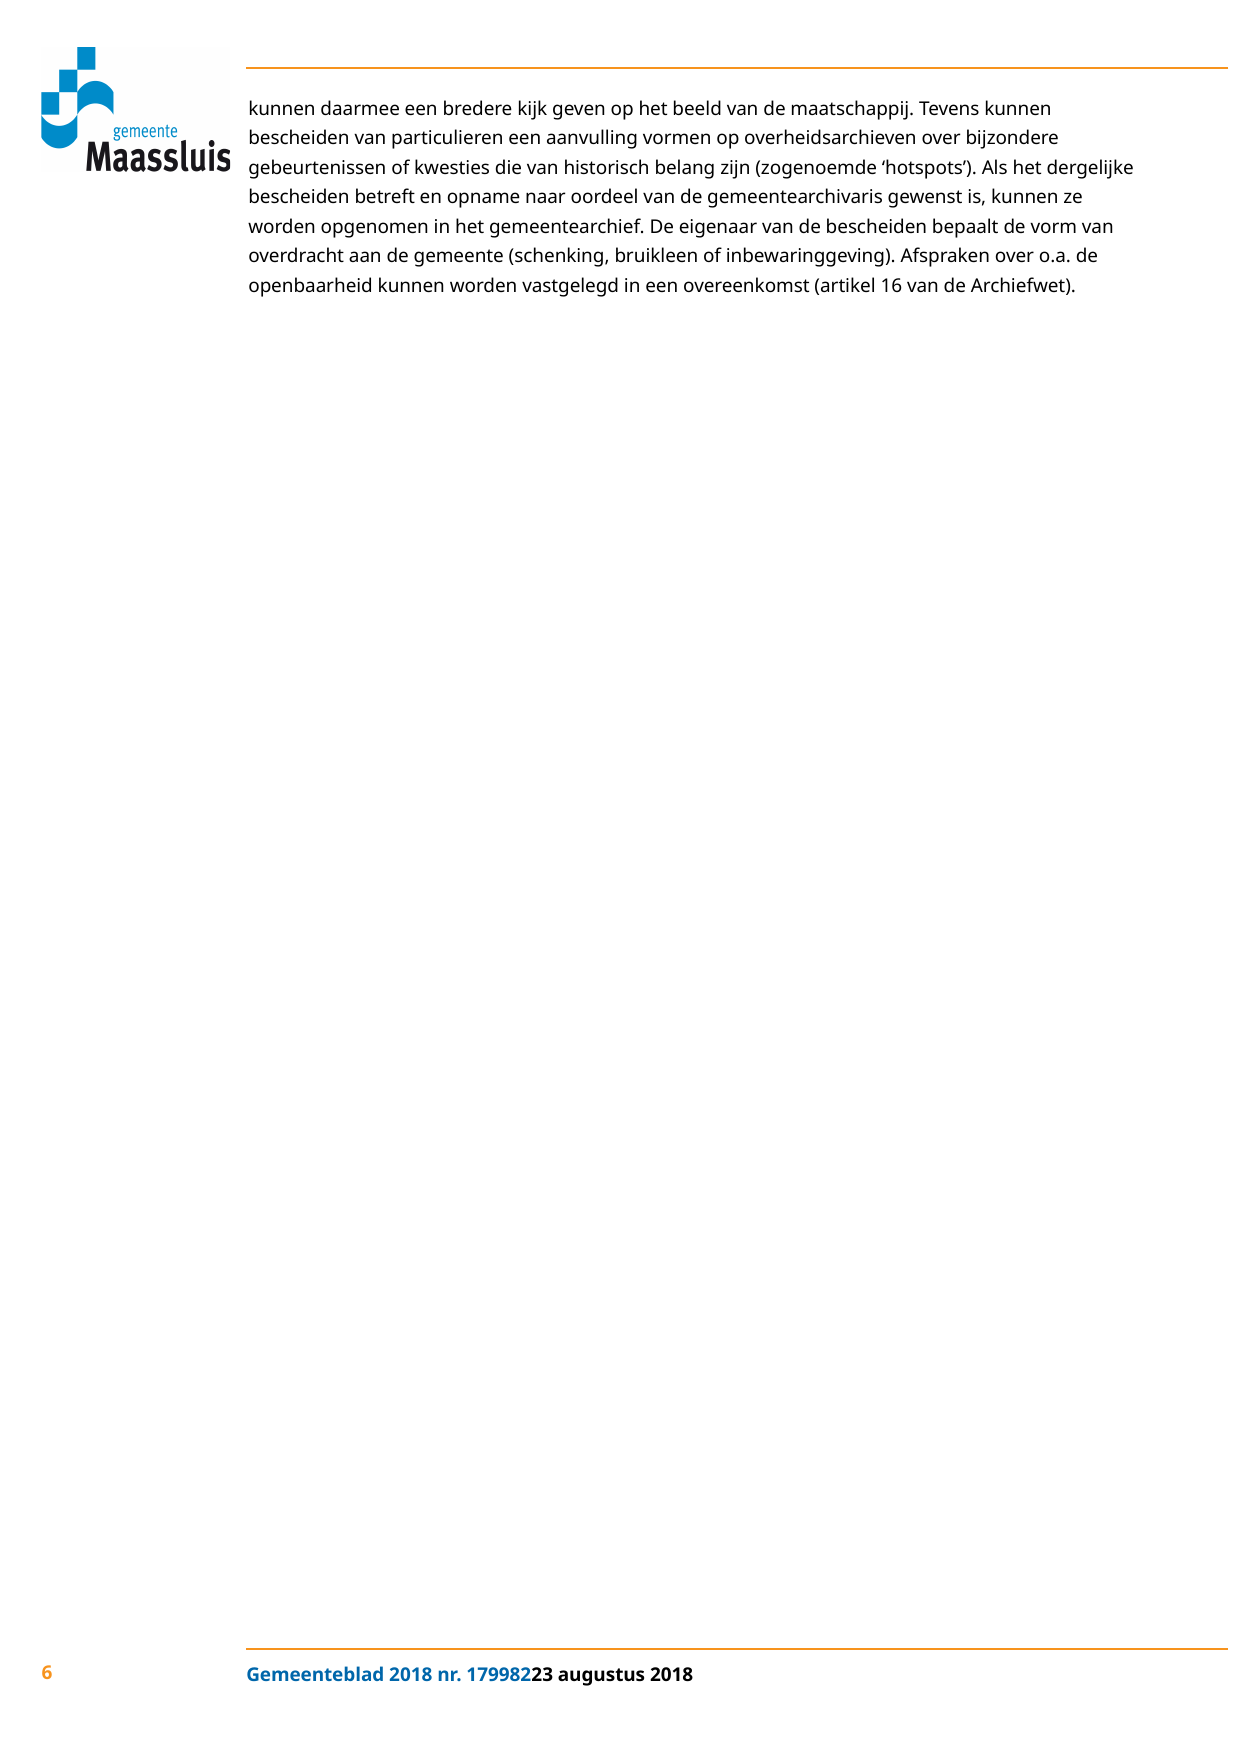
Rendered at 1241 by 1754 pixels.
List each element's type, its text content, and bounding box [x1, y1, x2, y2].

picture [41, 47, 77, 92]
picture [41, 47, 231, 172]
text kunnen daarmee een bredere kijk geven op het beeld van de maatschappij. Tevens kunnen bescheiden van particulieren een aanvulling vormen op overheidsarchieven over bijzondere gebeurtenissen of kwesties die van historisch belang zijn (zogenoemde ‘hotspots’). Als het dergelijke bescheiden betreft en opname naar oordeel van de gemeentearchivaris gewenst is, kunnen ze worden opgenomen in het gemeentearchief. De eigenaar van de bescheiden bepaalt de vorm van overdracht aan de gemeente (schenking, bruikleen of inbewaringgeving). Afspraken over o.a. de openbaarheid kunnen worden vastgelegd in een overeenkomst (artikel 16 van de Archiefwet). [248, 95, 1152, 298]
